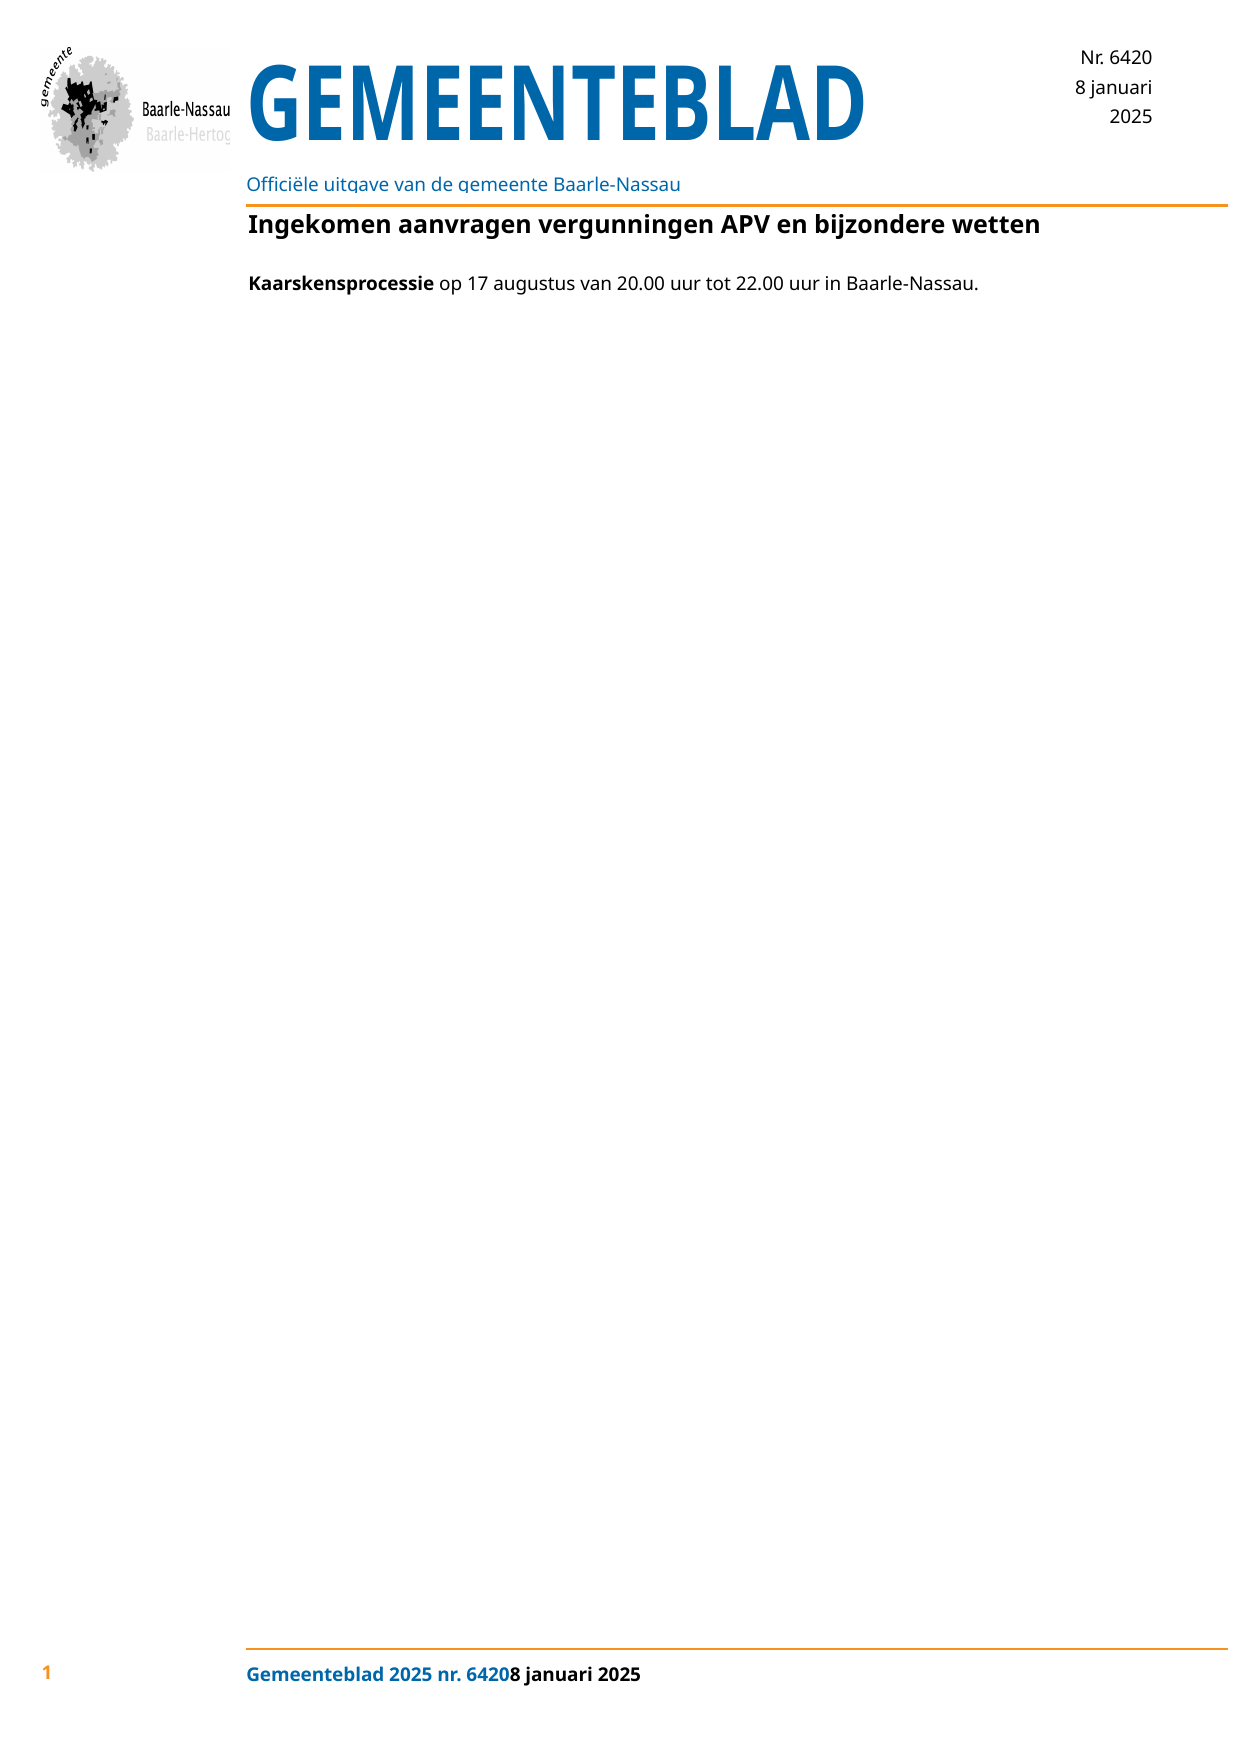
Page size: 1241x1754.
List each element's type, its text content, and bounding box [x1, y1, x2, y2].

picture [41, 47, 231, 172]
text Ingekomen aanvragen vergunningen APV en bijzondere wetten [248, 207, 1152, 241]
text Kaarskensprocessie op 17 augustus van 20.00 uur tot 22.00 uur in Baarle-Nassau. [248, 270, 1152, 296]
